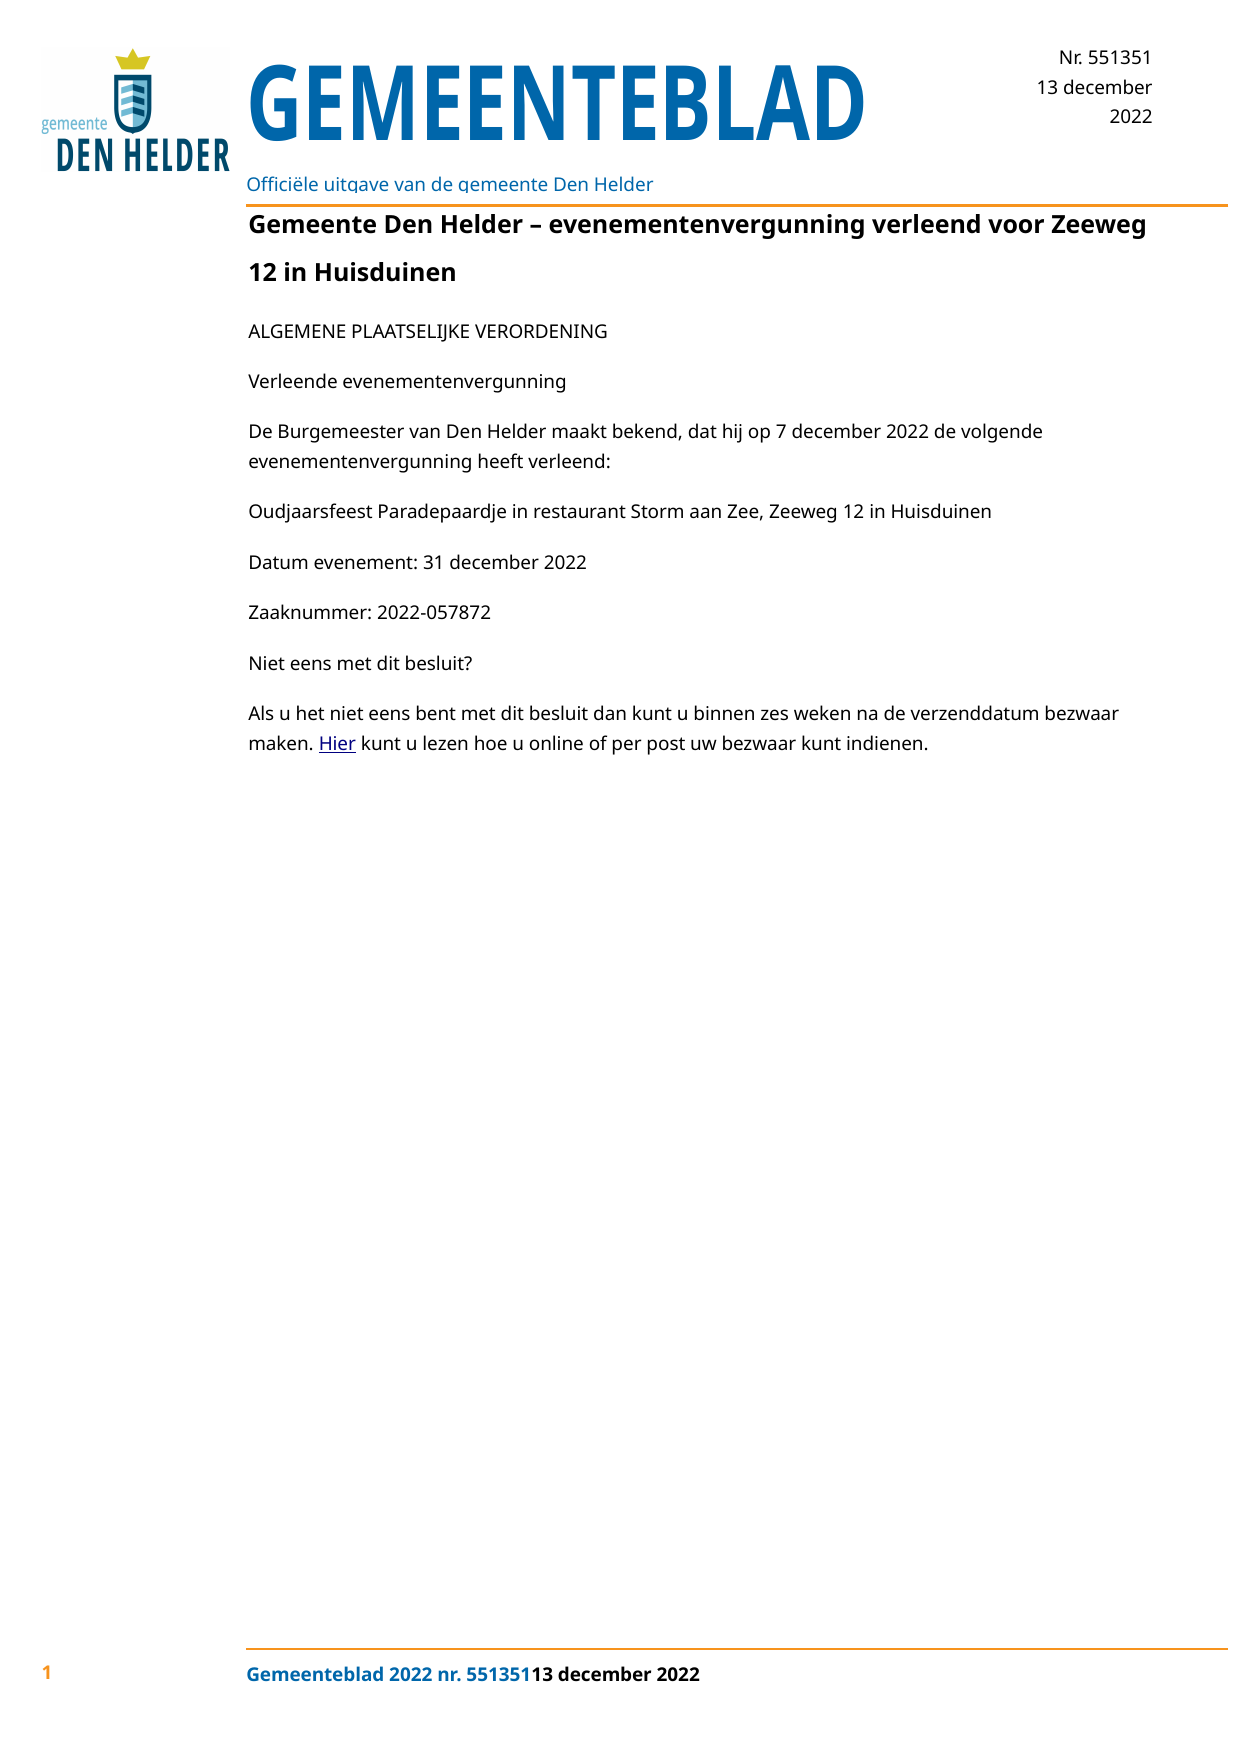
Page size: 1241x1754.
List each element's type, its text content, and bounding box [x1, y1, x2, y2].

picture [220, 160, 224, 172]
text ALGEMENE PLAATSELIJKE VERORDENING [248, 318, 1152, 344]
text Gemeente Den Helder – evenementenvergunning verleend voor Zeeweg 12 in Huisduinen [248, 207, 1152, 288]
picture [63, 144, 68, 165]
picture [130, 157, 135, 172]
text Als u het niet eens bent met dit besluit dan kunt u binnen zes weken na de verzenddatum bezwaar maken. Hier kunt u lezen hoe u online of per post uw bezwaar kunt indienen. [248, 700, 1152, 756]
picture [41, 47, 231, 172]
text Oudjaarsfeest Paradepaardje in restaurant Storm aan Zee, Zeeweg 12 in Huisduinen [248, 499, 1152, 524]
text Datum evenement: 31 december 2022 [248, 549, 1152, 575]
text Zaaknummer: 2022-057872 [248, 599, 1152, 625]
text Verleende evenementenvergunning [248, 368, 1152, 394]
picture [182, 144, 187, 165]
text De Burgemeester van Den Helder maakt bekend, dat hij op 7 december 2022 de volgende evenementenvergunning heeft verleend: [248, 419, 1152, 474]
picture [100, 154, 106, 172]
text Niet eens met dit besluit? [248, 650, 1152, 676]
